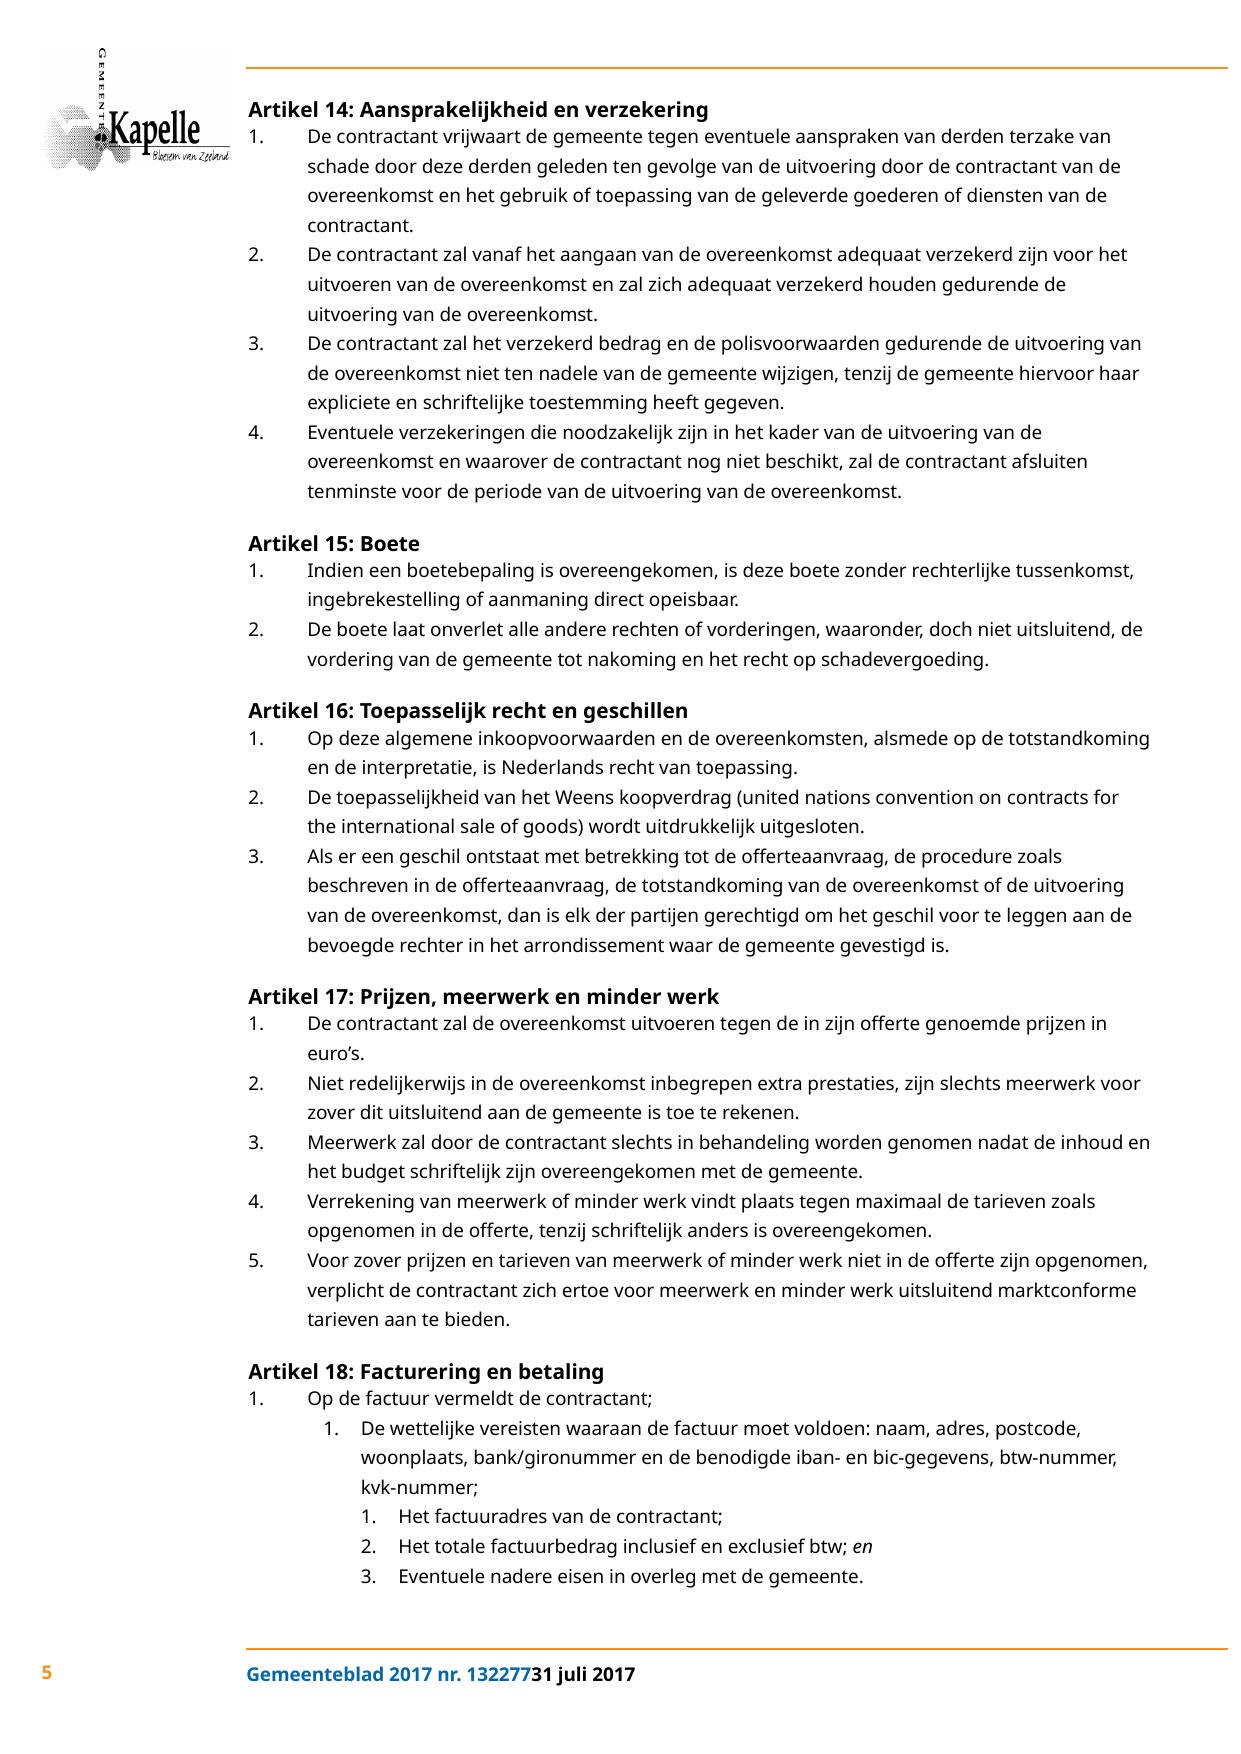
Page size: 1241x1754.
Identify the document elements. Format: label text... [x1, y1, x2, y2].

list Voor zover prijzen en tarieven van meerwerk of minder werk niet in de offerte zijn opgenomen, verplicht de contractant zich ertoe voor meerwerk en minder werk uitsluitend marktconforme tarieven aan te bieden. [248, 1247, 1152, 1332]
list Als er een geschil ontstaat met betrekking tot de offerteaanvraag, de procedure zoals beschreven in de offerteaanvraag, de totstandkoming van de overeenkomst of de uitvoering van de overeenkomst, dan is elk der partijen gerechtigd om het geschil voor te leggen aan de bevoegde rechter in het arrondissement waar de gemeente gevestigd is. [248, 843, 1152, 957]
text Artikel 17: Prijzen, meerwerk en minder werk [248, 982, 1152, 1011]
list De contractant zal de overeenkomst uitvoeren tegen de in zijn offerte genoemde prijzen in euro’s. [248, 1011, 1152, 1066]
list Het totale factuurbedrag inclusief en exclusief btw; en [361, 1533, 1152, 1559]
list De toepasselijkheid van het Weens koopverdrag (united nations convention on contracts for the international sale of goods) wordt uitdrukkelijk uitgesloten. [248, 784, 1152, 839]
list De boete laat onverlet alle andere rechten of vorderingen, waaronder, doch niet uitsluitend, de vordering van de gemeente tot nakoming en het recht op schadevergoeding. [248, 616, 1152, 672]
list Op deze algemene inkoopvoorwaarden en de overeenkomsten, alsmede op de totstandkoming en de interpretatie, is Nederlands recht van toepassing. [248, 725, 1152, 780]
list Eventuele nadere eisen in overleg met de gemeente. [361, 1563, 1152, 1588]
text Artikel 15: Boete [248, 529, 1152, 557]
text Artikel 14: Aansprakelijkheid en verzekering [248, 95, 1152, 123]
list De contractant vrijwaart de gemeente tegen eventuele aanspraken van derden terzake van schade door deze derden geleden ten gevolge van de uitvoering door de contractant van de overeenkomst en het gebruik of toepassing van de geleverde goederen of diensten van de contractant. [248, 123, 1152, 238]
list De contractant zal het verzekerd bedrag en de polisvoorwaarden gedurende de uitvoering van de overeenkomst niet ten nadele van de gemeente wijzigen, tenzij de gemeente hiervoor haar expliciete en schriftelijke toestemming heeft gegeven. [248, 330, 1152, 415]
picture [41, 47, 231, 172]
list Eventuele verzekeringen die noodzakelijk zijn in het kader van de uitvoering van de overeenkomst en waarover de contractant nog niet beschikt, zal de contractant afsluiten tenminste voor de periode van de uitvoering van de overeenkomst. [248, 419, 1152, 504]
list Op de factuur vermeldt de contractant; [248, 1385, 1152, 1411]
list Niet redelijkerwijs in de overeenkomst inbegrepen extra prestaties, zijn slechts meerwerk voor zover dit uitsluitend aan de gemeente is toe te rekenen. [248, 1070, 1152, 1125]
list Meerwerk zal door de contractant slechts in behandeling worden genomen nadat de inhoud en het budget schriftelijk zijn overeengekomen met de gemeente. [248, 1129, 1152, 1184]
list De contractant zal vanaf het aangaan van de overeenkomst adequaat verzekerd zijn voor het uitvoeren van de overeenkomst en zal zich adequaat verzekerd houden gedurende de uitvoering van de overeenkomst. [248, 242, 1152, 326]
list De wettelijke vereisten waaraan de factuur moet voldoen: naam, adres, postcode, woonplaats, bank/gironummer en de benodigde iban- en bic-gegevens, btw-nummer, kvk-nummer; [323, 1415, 1152, 1500]
list Het factuuradres van de contractant; [361, 1504, 1152, 1529]
text Artikel 18: Facturering en betaling [248, 1357, 1152, 1385]
list Indien een boetebepaling is overeengekomen, is deze boete zonder rechterlijke tussenkomst, ingebrekestelling of aanmaning direct opeisbaar. [248, 557, 1152, 612]
text Artikel 16: Toepasselijk recht en geschillen [248, 696, 1152, 725]
list Verrekening van meerwerk of minder werk vindt plaats tegen maximaal de tarieven zoals opgenomen in de offerte, tenzij schriftelijk anders is overeengekomen. [248, 1188, 1152, 1243]
